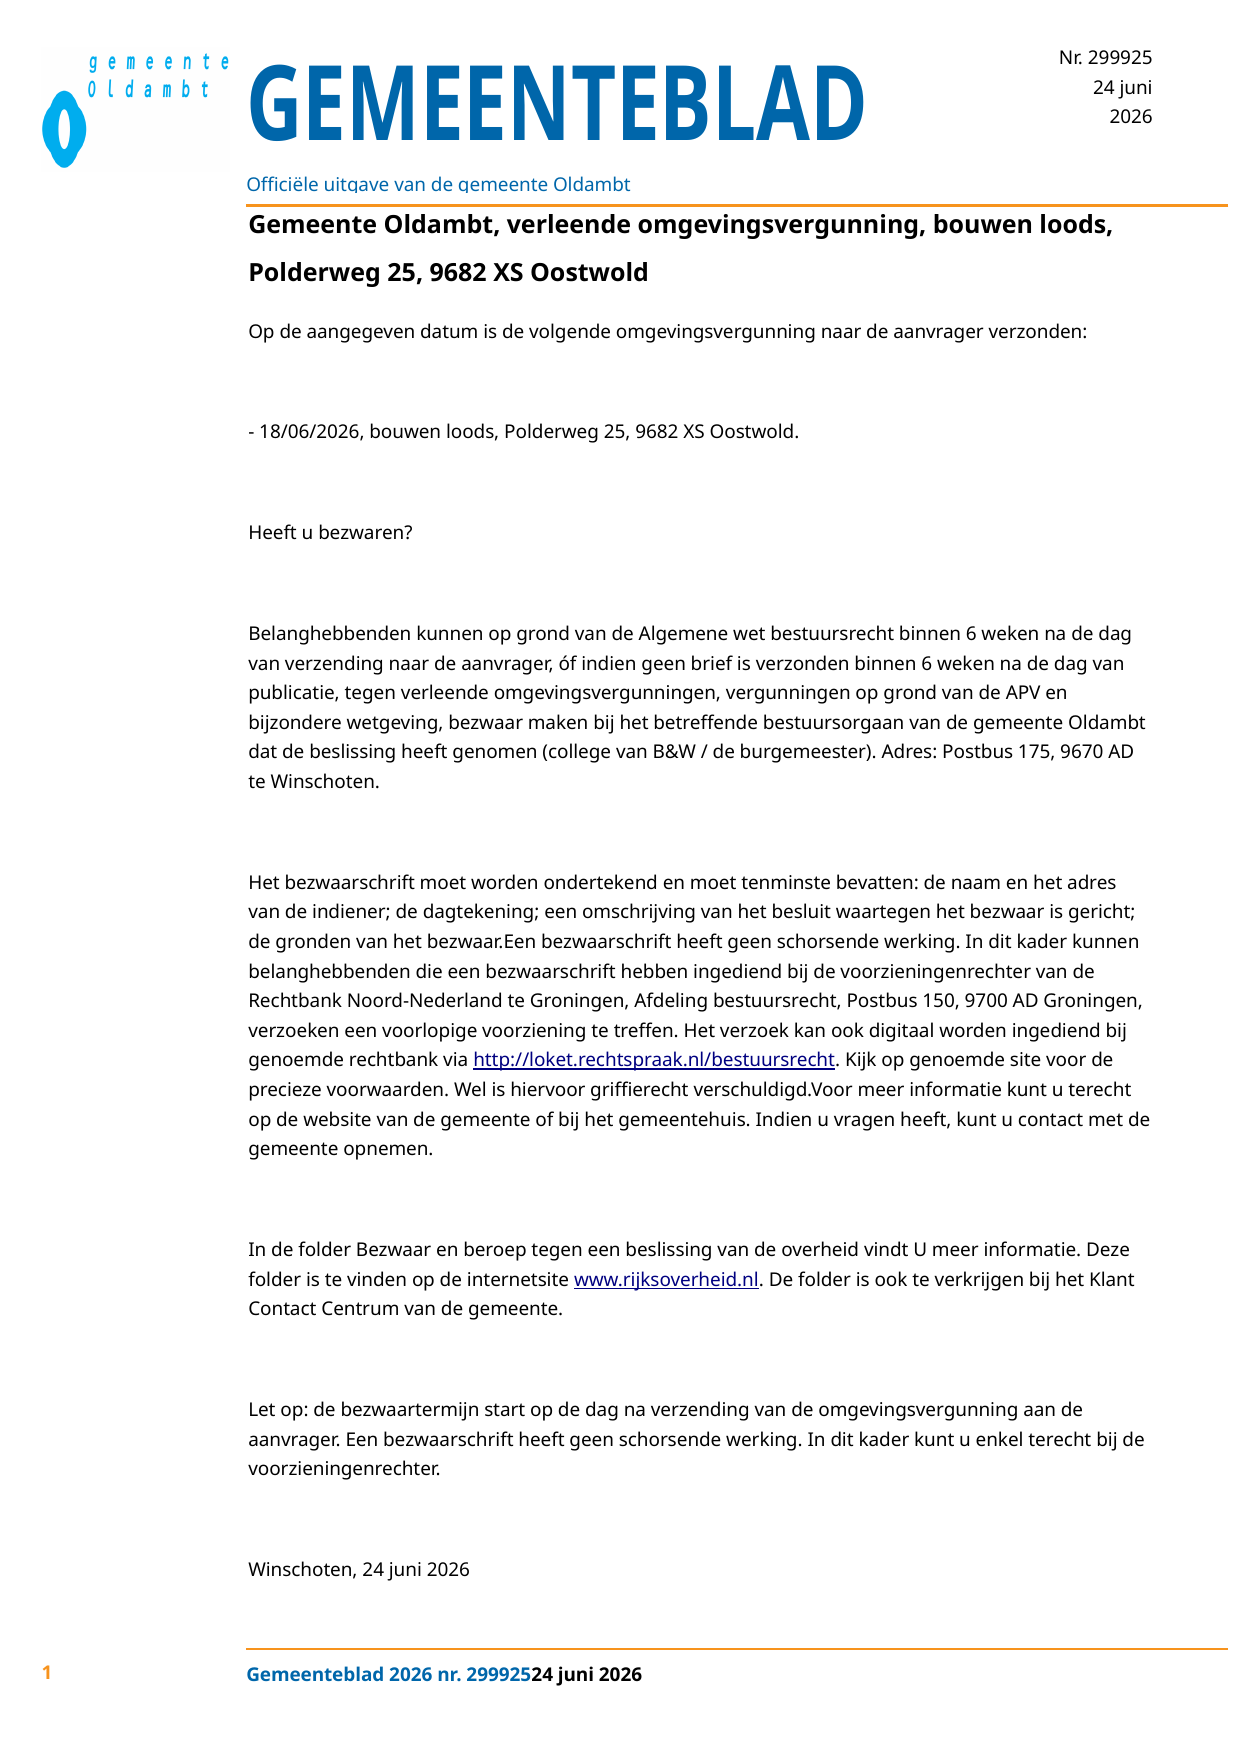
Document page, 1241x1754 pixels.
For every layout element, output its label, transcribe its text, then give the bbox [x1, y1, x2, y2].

text Heeft u bezwaren? [248, 519, 1152, 545]
text In de folder Bezwaar en beroep tegen een beslissing van de overheid vindt U meer informatie. Deze folder is te vinden op de internetsite www.rijksoverheid.nl. De folder is ook te verkrijgen bij het Klant Contact Centrum van de gemeente. [248, 1236, 1152, 1321]
text Het bezwaarschrift moet worden ondertekend en moet tenminste bevatten: de naam en het adres van de indiener; de dagtekening; een omschrijving van het besluit waartegen het bezwaar is gericht; de gronden van het bezwaar.Een bezwaarschrift heeft geen schorsende werking. In dit kader kunnen belanghebbenden die een bezwaarschrift hebben ingediend bij de voorzieningenrechter van de Rechtbank Noord-Nederland te Groningen, Afdeling bestuursrecht, Postbus 150, 9700 AD Groningen, verzoeken een voorlopige voorziening te treffen. Het verzoek kan ook digitaal worden ingediend bij genoemde rechtbank via http://loket.rechtspraak.nl/bestuursrecht. Kijk op genoemde site voor de precieze voorwaarden. Wel is hiervoor griffierecht verschuldigd.Voor meer informatie kunt u terecht op de website van de gemeente of bij het gemeentehuis. Indien u vragen heeft, kunt u contact met de gemeente opnemen. [248, 869, 1152, 1161]
text Belanghebbenden kunnen op grond van de Algemene wet bestuursrecht binnen 6 weken na de dag van verzending naar de aanvrager, óf indien geen brief is verzonden binnen 6 weken na de dag van publicatie, tegen verleende omgevingsvergunningen, vergunningen op grond van de APV en bijzondere wetgeving, bezwaar maken bij het betreffende bestuursorgaan van de gemeente Oldambt dat de beslissing heeft genomen (college van B&W / de burgemeester). Adres: Postbus 175, 9670 AD te Winschoten. [248, 620, 1152, 794]
picture [41, 47, 231, 172]
text Let op: de bezwaartermijn start op de dag na verzending van de omgevingsvergunning aan de aanvrager. Een bezwaarschrift heeft geen schorsende werking. In dit kader kunt u enkel terecht bij de voorzieningenrechter. [248, 1396, 1152, 1481]
text Op de aangegeven datum is de volgende omgevingsvergunning naar de aanvrager verzonden: [248, 318, 1152, 344]
text - 18/06/2026, bouwen loods, Polderweg 25, 9682 XS Oostwold. [248, 419, 1152, 444]
text Winschoten, 24 juni 2026 [248, 1556, 1152, 1582]
text Gemeente Oldambt, verleende omgevingsvergunning, bouwen loods, Polderweg 25, 9682 XS Oostwold [248, 207, 1152, 288]
